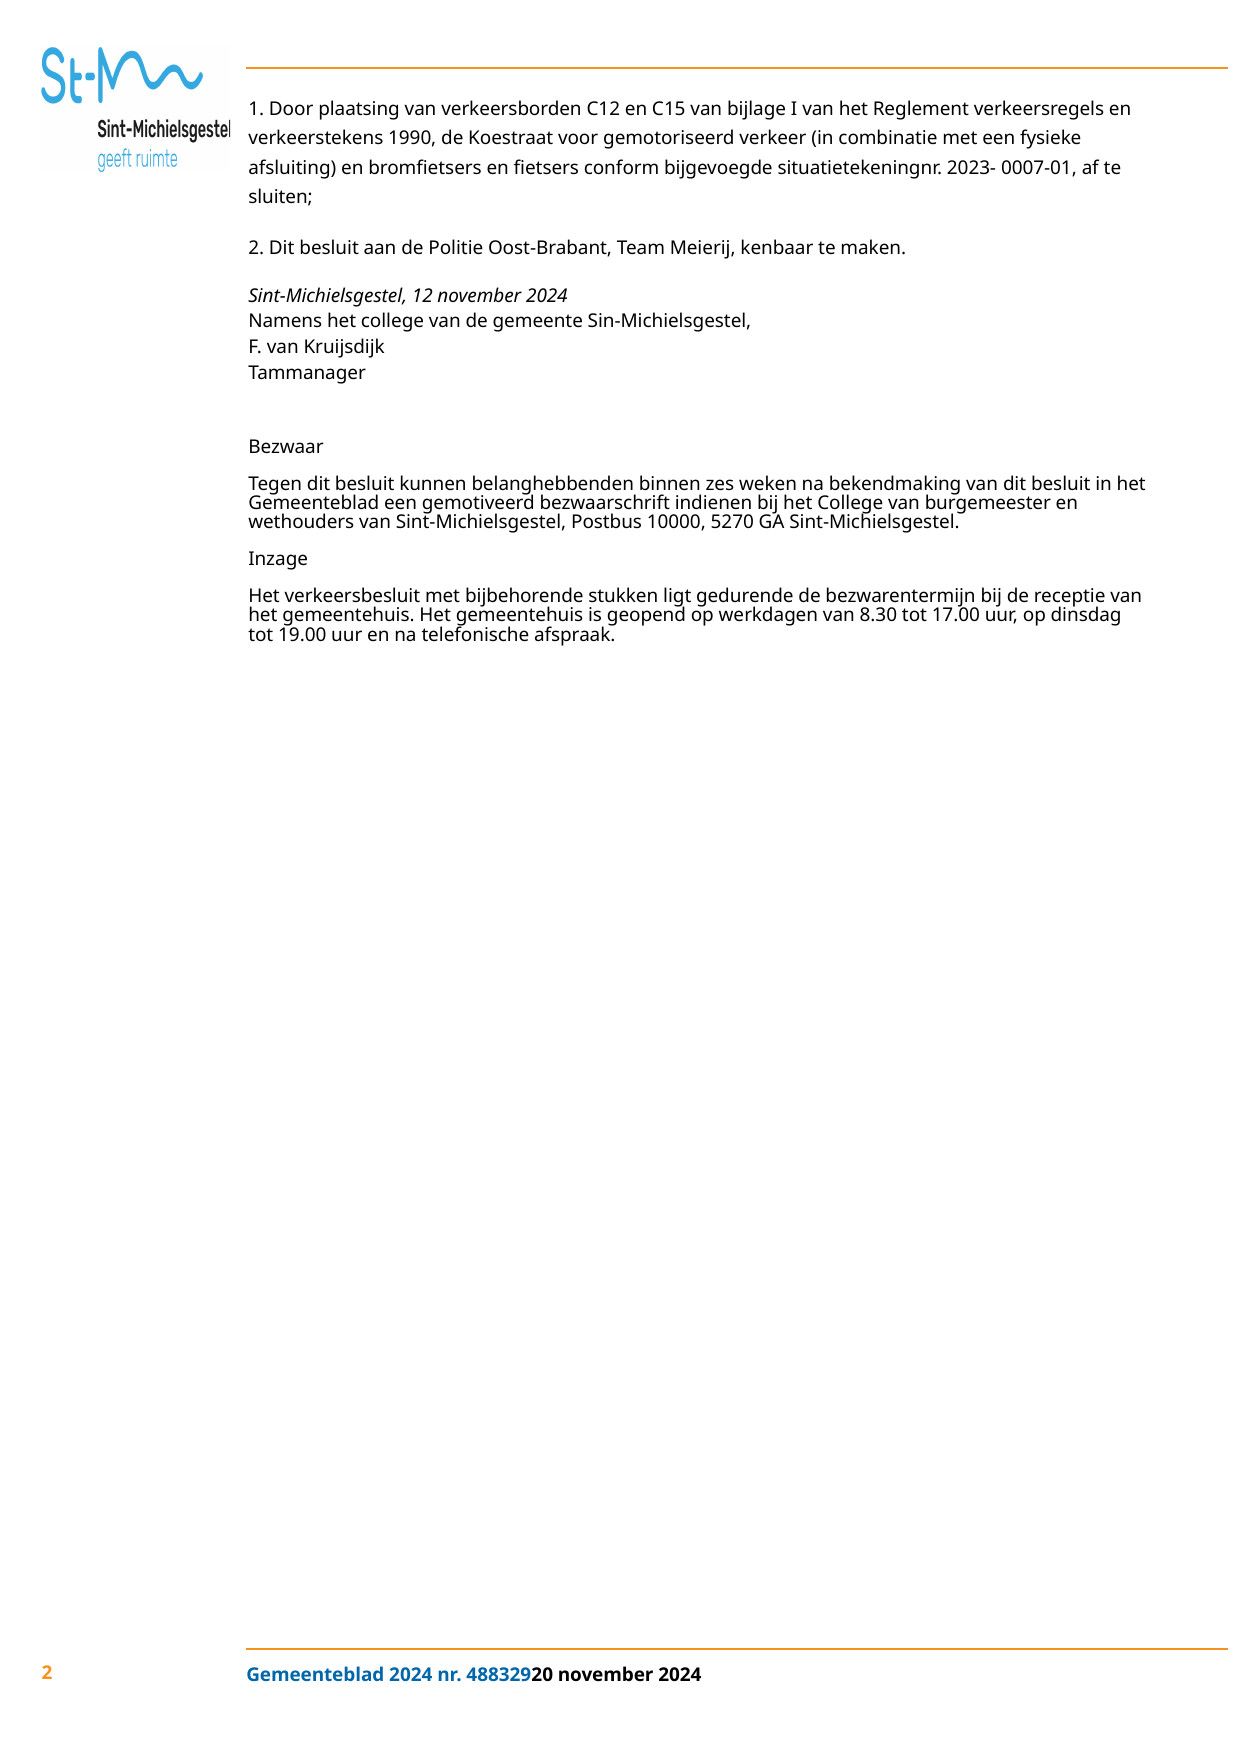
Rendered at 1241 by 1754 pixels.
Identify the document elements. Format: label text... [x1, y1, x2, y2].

text Inzage [248, 550, 1152, 569]
text Tammanager [248, 359, 1152, 385]
text Tegen dit besluit kunnen belanghebbenden binnen zes weken na bekendmaking van dit besluit in het Gemeenteblad een gemotiveerd bezwaarschrift indienen bij het College van burgemeester en wethouders van Sint-Michielsgestel, Postbus 10000, 5270 GA Sint-Michielsgestel. [248, 474, 1152, 532]
text 2. Dit besluit aan de Politie Oost-Brabant, Team Meierij, kenbaar te maken. [248, 234, 1152, 260]
text Sint-Michielsgestel, 12 november 2024 [248, 282, 1152, 307]
text F. van Kruijsdijk [248, 333, 1152, 359]
text Bezwaar [248, 438, 1152, 457]
text 1. Door plaatsing van verkeersborden C12 en C15 van bijlage I van het Reglement verkeersregels en verkeerstekens 1990, de Koestraat voor gemotoriseerd verkeer (in combinatie met een fysieke afsluiting) en bromfietsers en fietsers conform bijgevoegde situatietekeningnr. 2023- 0007-01, af te sluiten; [248, 95, 1152, 209]
text Het verkeersbesluit met bijbehorende stukken ligt gedurende de bezwarentermijn bij de receptie van het gemeentehuis. Het gemeentehuis is geopend op werkdagen van 8.30 tot 17.00 uur, op dinsdag tot 19.00 uur en na telefonische afspraak. [248, 587, 1152, 645]
picture [41, 47, 231, 172]
text Namens het college van de gemeente Sin-Michielsgestel, [248, 307, 1152, 333]
